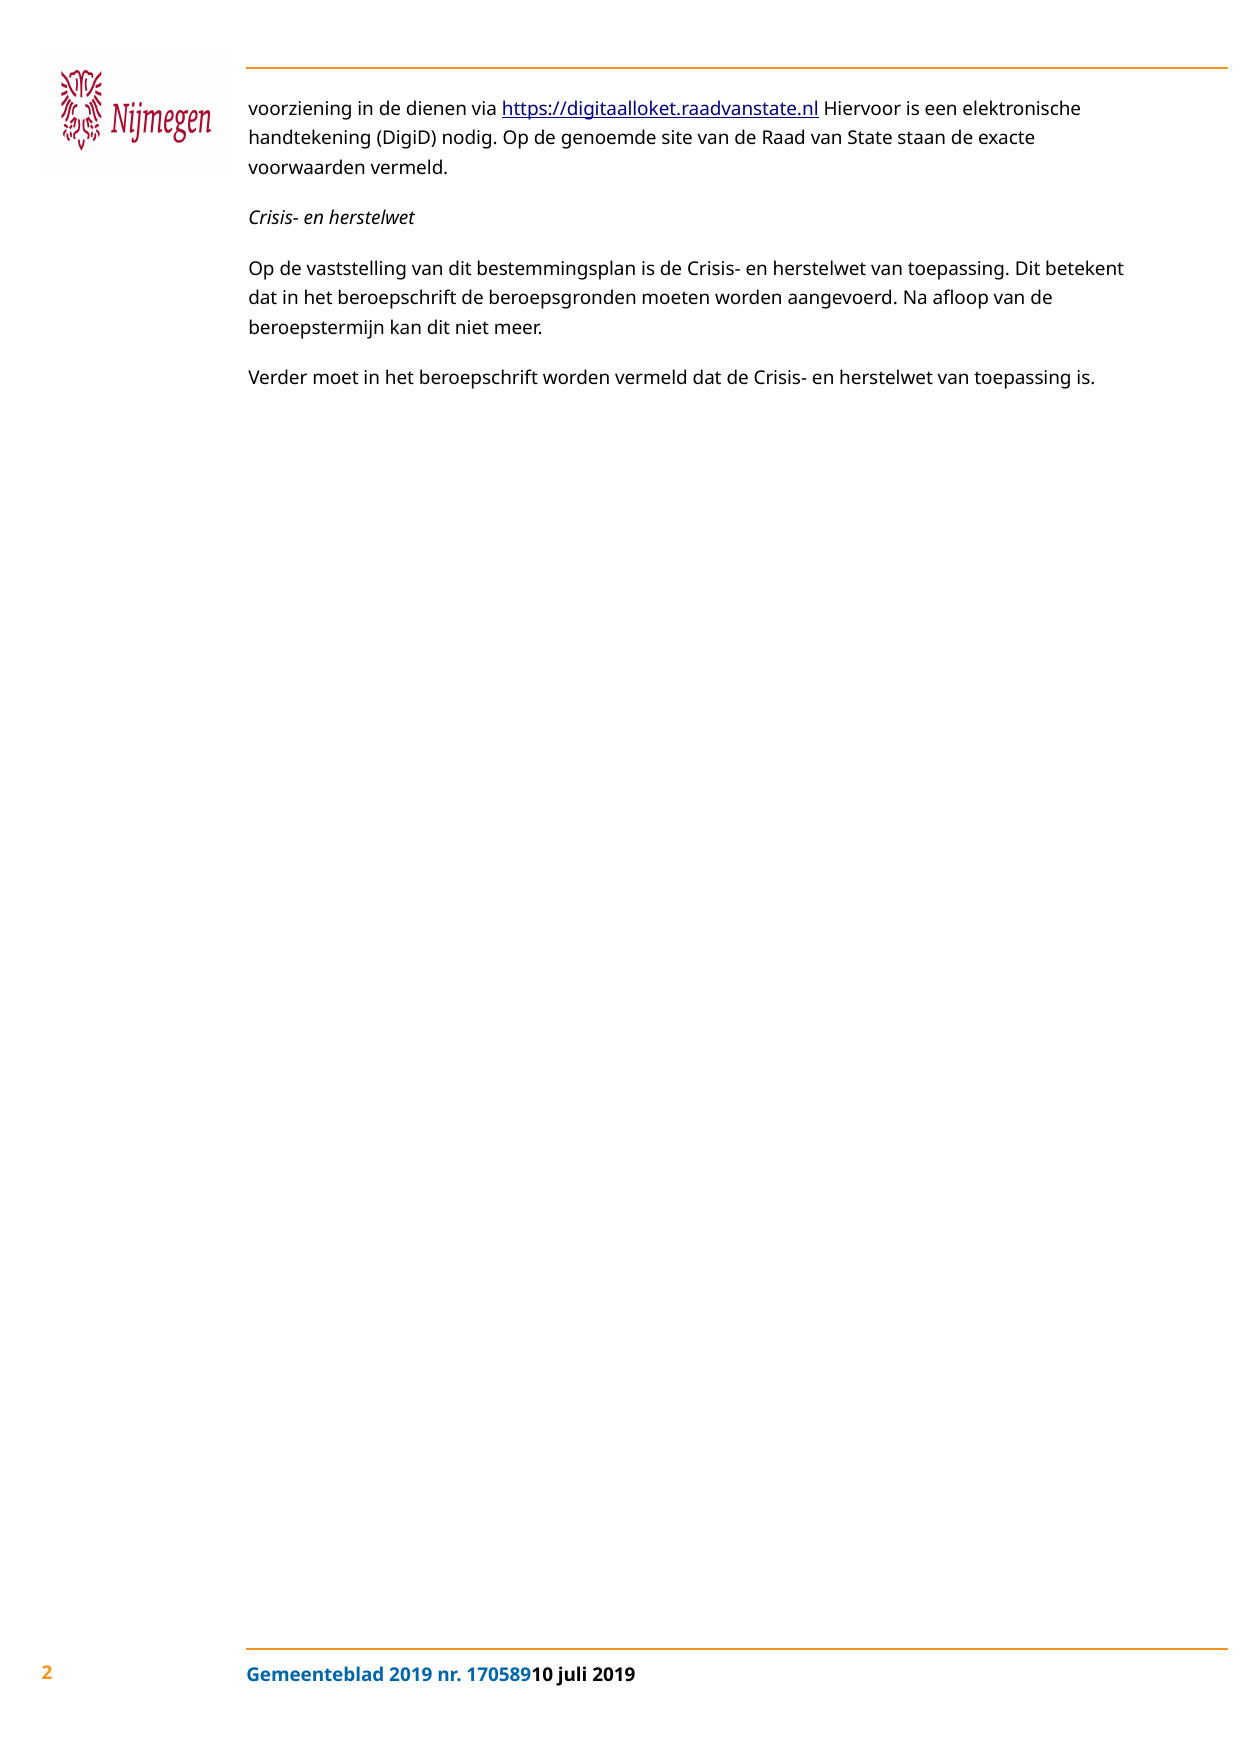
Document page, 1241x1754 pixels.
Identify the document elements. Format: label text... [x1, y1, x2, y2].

text voorziening in de dienen via https://digitaalloket.raadvanstate.nl Hiervoor is een elektronische handtekening (DigiD) nodig. Op de genoemde site van de Raad van State staan de exacte voorwaarden vermeld. [248, 95, 1152, 180]
text Crisis- en herstelwet [248, 204, 1152, 230]
picture [41, 47, 231, 172]
text Verder moet in het beroepschrift worden vermeld dat de Crisis- en herstelwet van toepassing is. [248, 364, 1152, 390]
text Op de vaststelling van dit bestemmingsplan is de Crisis- en herstelwet van toepassing. Dit betekent dat in het beroepschrift de beroepsgronden moeten worden aangevoerd. Na afloop van de beroepstermijn kan dit niet meer. [248, 255, 1152, 340]
